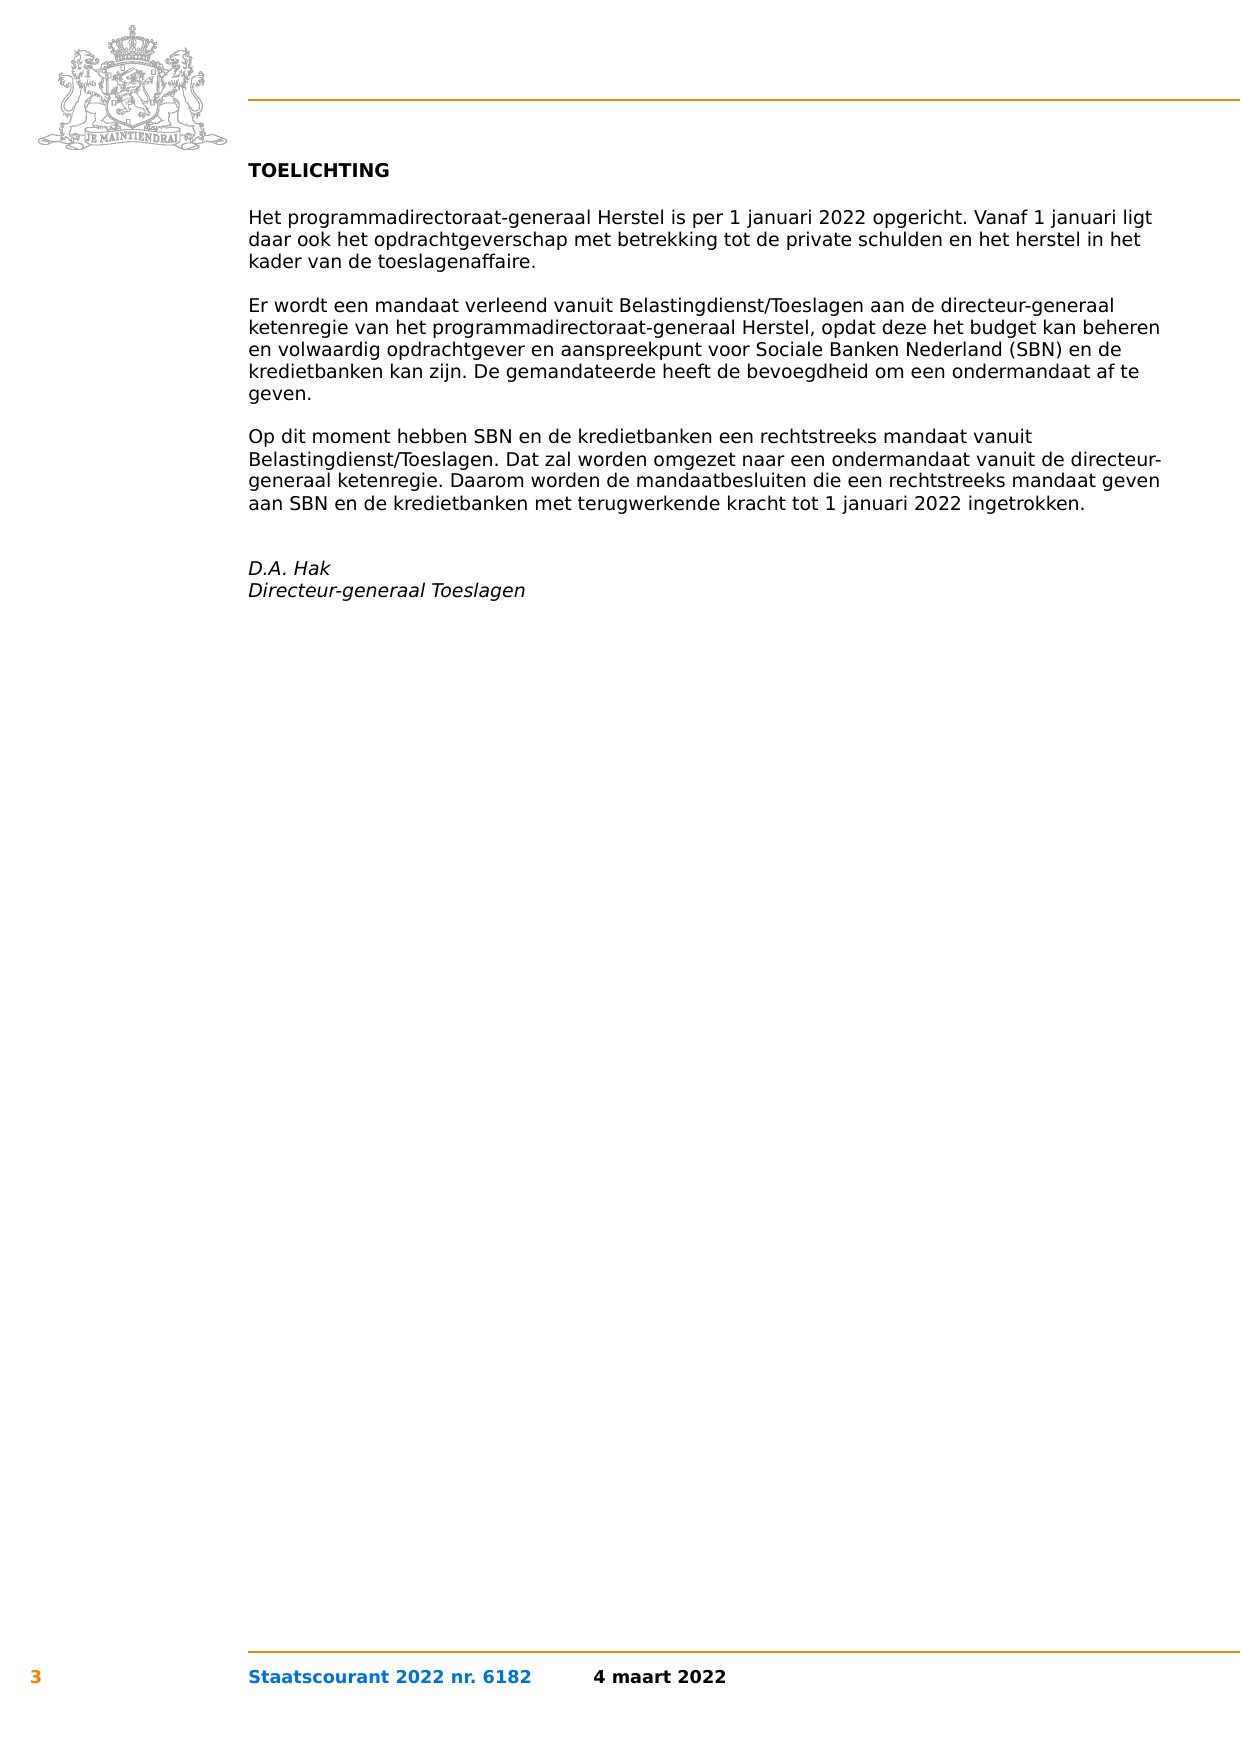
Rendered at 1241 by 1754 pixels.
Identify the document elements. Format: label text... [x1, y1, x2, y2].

text Er wordt een mandaat verleend vanuit Belastingdienst/Toeslagen aan de directeur-generaal ketenregie van het programmadirectoraat-generaal Herstel, opdat deze het budget kan beheren en volwaardig opdrachtgever en aanspreekpunt voor Sociale Banken Nederland (SBN) en de kredietbanken kan zijn. De gemandateerde heeft de bevoegdheid om een ondermandaat af te geven. [248, 295, 1163, 404]
subtitle TOELICHTING [248, 160, 1163, 182]
text Het programmadirectoraat-generaal Herstel is per 1 januari 2022 opgericht. Vanaf 1 januari ligt daar ook het opdrachtgeverschap met betrekking tot de private schulden en het herstel in het kader van de toeslagenaffaire. [248, 207, 1163, 273]
text D.A. Hak Directeur-generaal Toeslagen [248, 536, 1163, 602]
text Op dit moment hebben SBN en de kredietbanken een rechtstreeks mandaat vanuit Belastingdienst/Toeslagen. Dat zal worden omgezet naar een ondermandaat vanuit de directeur-generaal ketenregie. Daarom worden de mandaatbesluiten die een rechtstreeks mandaat geven aan SBN en de kredietbanken met terugwerkende kracht tot 1 januari 2022 ingetrokken. [248, 426, 1163, 514]
picture [38, 25, 227, 150]
